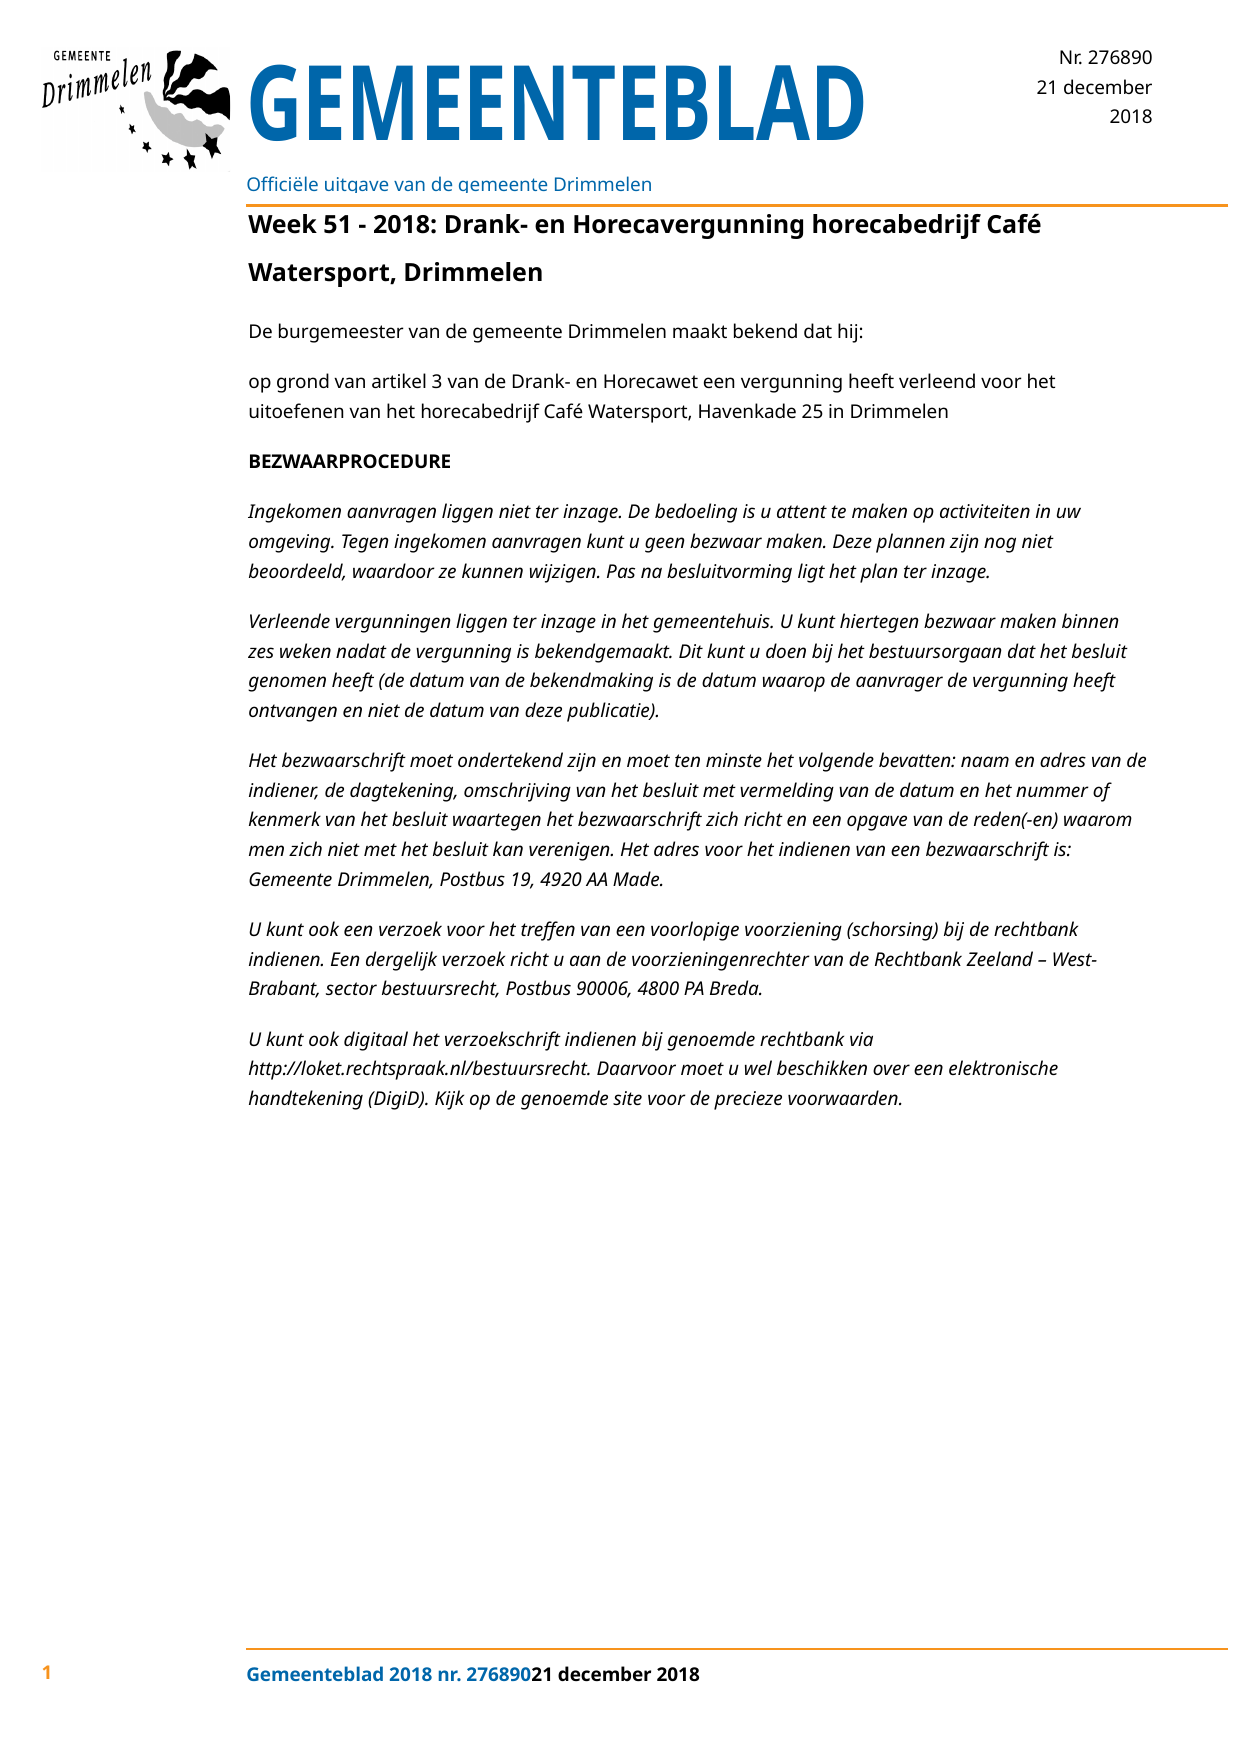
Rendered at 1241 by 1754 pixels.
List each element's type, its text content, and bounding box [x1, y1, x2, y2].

text U kunt ook een verzoek voor het treffen van een voorlopige voorziening (schorsing) bij de rechtbank indienen. Een dergelijk verzoek richt u aan de voorzieningenrechter van de Rechtbank Zeeland – West-Brabant, sector bestuursrecht, Postbus 90006, 4800 PA Breda. [248, 916, 1152, 1001]
text Ingekomen aanvragen liggen niet ter inzage. De bedoeling is u attent te maken op activiteiten in uw omgeving. Tegen ingekomen aanvragen kunt u geen bezwaar maken. Deze plannen zijn nog niet beoordeeld, waardoor ze kunnen wijzigen. Pas na besluitvorming ligt het plan ter inzage. [248, 499, 1152, 584]
text BEZWAARPROCEDURE [248, 448, 1152, 474]
text op grond van artikel 3 van de Drank- en Horecawet een vergunning heeft verleend voor het uitoefenen van het horecabedrijf Café Watersport, Havenkade 25 in Drimmelen [248, 368, 1152, 424]
picture [41, 47, 231, 172]
text De burgemeester van de gemeente Drimmelen maakt bekend dat hij: [248, 318, 1152, 344]
text Verleende vergunningen liggen ter inzage in het gemeentehuis. U kunt hiertegen bezwaar maken binnen zes weken nadat de vergunning is bekendgemaakt. Dit kunt u doen bij het bestuursorgaan dat het besluit genomen heeft (de datum van de bekendmaking is de datum waarop de aanvrager de vergunning heeft ontvangen en niet de datum van deze publicatie). [248, 608, 1152, 723]
text Week 51 - 2018: Drank- en Horecavergunning horecabedrijf Café Watersport, Drimmelen [248, 207, 1152, 288]
text Het bezwaarschrift moet ondertekend zijn en moet ten minste het volgende bevatten: naam en adres van de indiener, de dagtekening, omschrijving van het besluit met vermelding van de datum en het nummer of kenmerk van het besluit waartegen het bezwaarschrift zich richt en een opgave van de reden(-en) waarom men zich niet met het besluit kan verenigen. Het adres voor het indienen van een bezwaarschrift is: Gemeente Drimmelen, Postbus 19, 4920 AA Made. [248, 747, 1152, 892]
text U kunt ook digitaal het verzoekschrift indienen bij genoemde rechtbank via http://loket.rechtspraak.nl/bestuursrecht. Daarvoor moet u wel beschikken over een elektronische handtekening (DigiD). Kijk op de genoemde site voor de precieze voorwaarden. [248, 1026, 1152, 1111]
